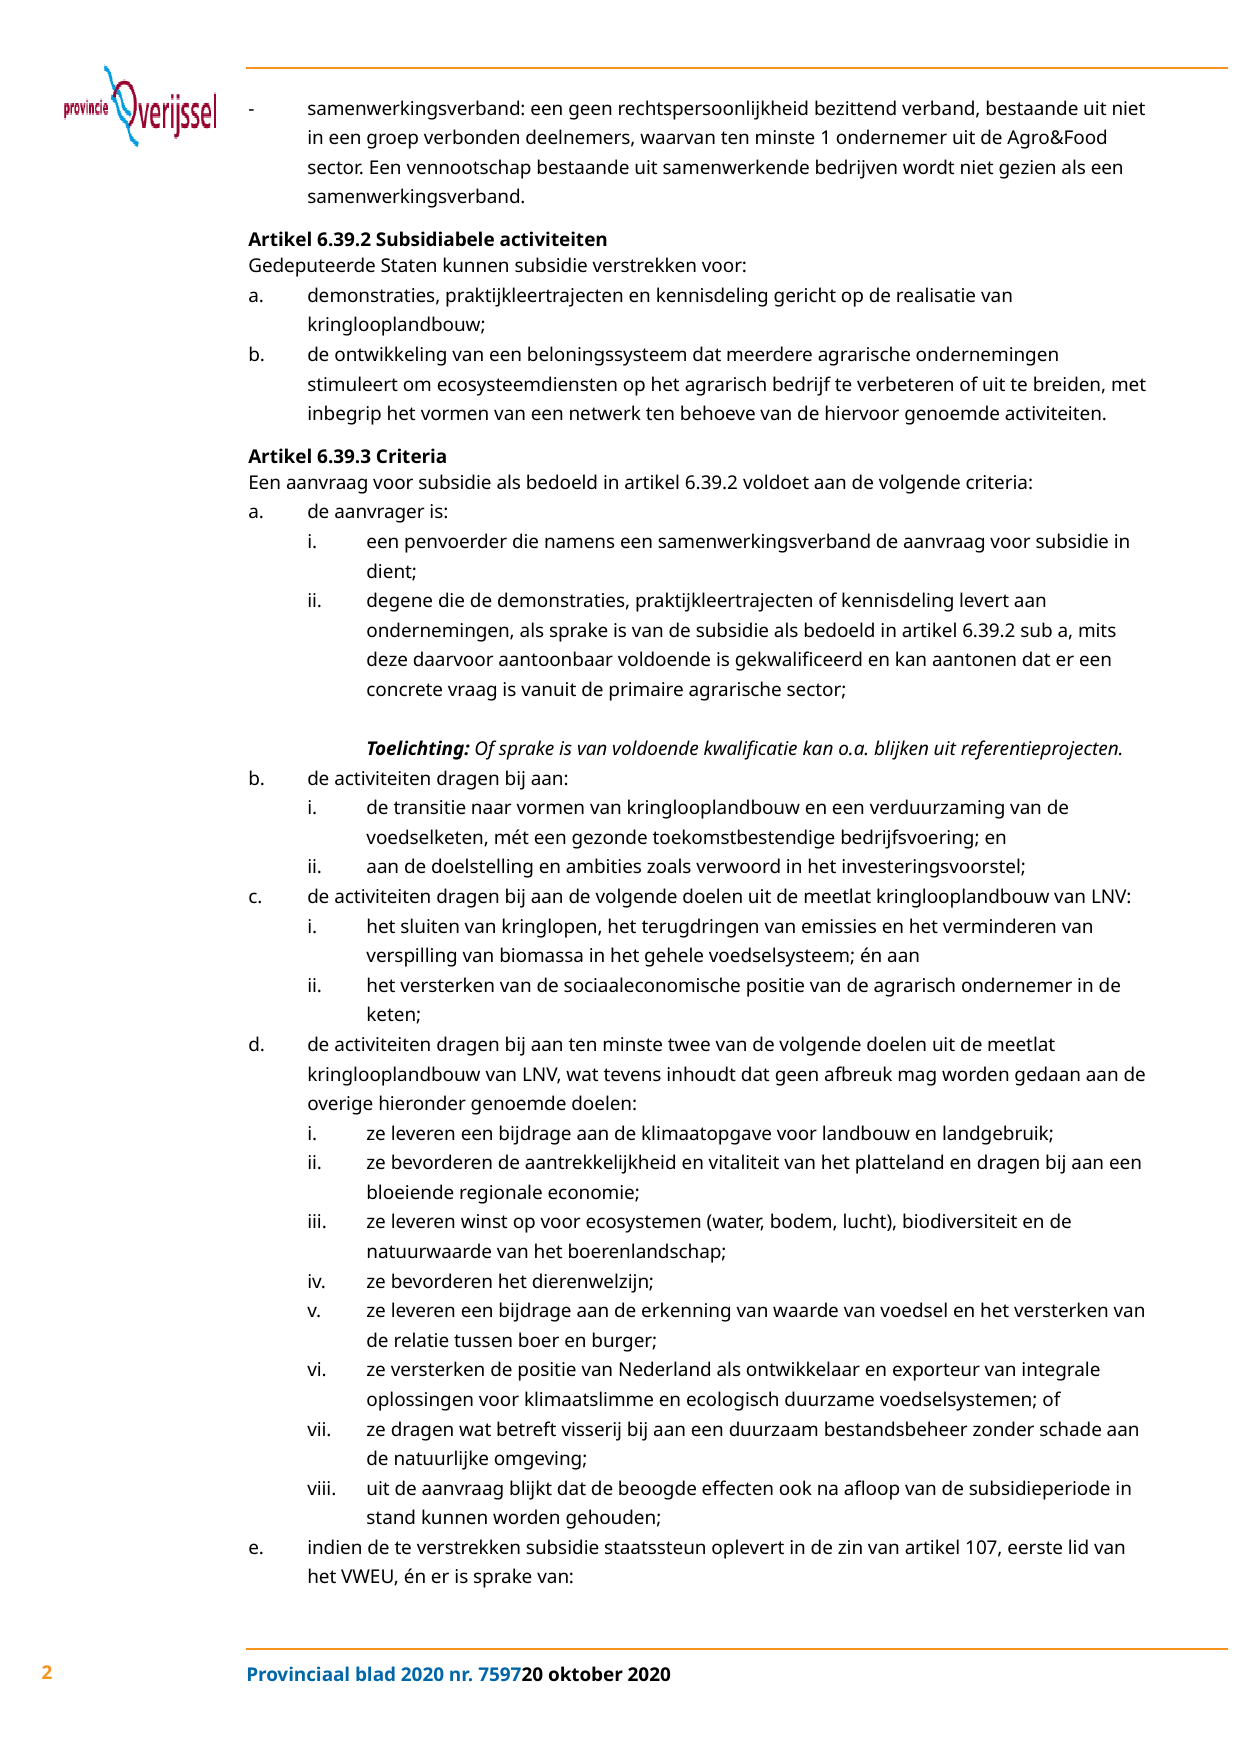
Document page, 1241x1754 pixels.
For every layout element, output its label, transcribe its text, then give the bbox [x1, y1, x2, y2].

list de activiteiten dragen bij aan de volgende doelen uit de meetlat kringlooplandbouw van LNV: [248, 883, 1152, 909]
list aan de doelstelling en ambities zoals verwoord in het investeringsvoorstel; [307, 854, 1152, 879]
text Artikel 6.39.2 Subsidiabele activiteiten [248, 227, 1152, 252]
list de aanvrager is: [248, 499, 1152, 524]
list ze leveren winst op voor ecosystemen (water, bodem, lucht), biodiversiteit en de natuurwaarde van het boerenlandschap; [307, 1209, 1152, 1264]
list een penvoerder die namens een samenwerkingsverband de aanvraag voor subsidie in dient; [307, 528, 1152, 584]
list ze bevorderen de aantrekkelijkheid en vitaliteit van het platteland en dragen bij aan een bloeiende regionale economie; [307, 1149, 1152, 1205]
text Artikel 6.39.3 Criteria [248, 443, 1152, 469]
picture [41, 47, 231, 172]
list Toelichting: Of sprake is van voldoende kwalificatie kan o.a. blijken uit referentieprojecten. [307, 735, 1152, 761]
list ze bevorderen het dierenwelzijn; [307, 1268, 1152, 1294]
list demonstraties, praktijkleertrajecten en kennisdeling gericht op de realisatie van kringlooplandbouw; [248, 282, 1152, 337]
list de activiteiten dragen bij aan: [248, 765, 1152, 791]
text Een aanvraag voor subsidie als bedoeld in artikel 6.39.2 voldoet aan de volgende criteria: [248, 469, 1152, 495]
list indien de te verstrekken subsidie staatssteun oplevert in de zin van artikel 107, eerste lid van het VWEU, én er is sprake van: [248, 1534, 1152, 1589]
text Gedeputeerde Staten kunnen subsidie verstrekken voor: [248, 252, 1152, 278]
list degene die de demonstraties, praktijkleertrajecten of kennisdeling levert aan ondernemingen, als sprake is van de subsidie als bedoeld in artikel 6.39.2 sub a, mits deze daarvoor aantoonbaar voldoende is gekwalificeerd en kan aantonen dat er een concrete vraag is vanuit de primaire agrarische sector; [307, 587, 1152, 702]
list ze leveren een bijdrage aan de erkenning van waarde van voedsel en het versterken van de relatie tussen boer en burger; [307, 1297, 1152, 1353]
list de ontwikkeling van een beloningssysteem dat meerdere agrarische ondernemingen stimuleert om ecosysteemdiensten op het agrarisch bedrijf te verbeteren of uit te breiden, met inbegrip het vormen van een netwerk ten behoeve van de hiervoor genoemde activiteiten. [248, 341, 1152, 426]
list uit de aanvraag blijkt dat de beoogde effecten ook na afloop van de subsidieperiode in stand kunnen worden gehouden; [307, 1475, 1152, 1530]
list ze dragen wat betreft visserij bij aan een duurzaam bestandsbeheer zonder schade aan de natuurlijke omgeving; [307, 1416, 1152, 1471]
list ze versterken de positie van Nederland als ontwikkelaar en exporteur van integrale oplossingen voor klimaatslimme en ecologisch duurzame voedselsystemen; of [307, 1357, 1152, 1412]
list ze leveren een bijdrage aan de klimaatopgave voor landbouw en landgebruik; [307, 1120, 1152, 1146]
list het sluiten van kringlopen, het terugdringen van emissies en het verminderen van verspilling van biomassa in het gehele voedselsysteem; én aan [307, 913, 1152, 968]
list de activiteiten dragen bij aan ten minste twee van de volgende doelen uit de meetlat kringlooplandbouw van LNV, wat tevens inhoudt dat geen afbreuk mag worden gedaan aan de overige hieronder genoemde doelen: [248, 1031, 1152, 1116]
list samenwerkingsverband: een geen rechtspersoonlijkheid bezittend verband, bestaande uit niet in een groep verbonden deelnemers, waarvan ten minste 1 ondernemer uit de Agro&Food sector. Een vennootschap bestaande uit samenwerkende bedrijven wordt niet gezien als een samenwerkingsverband. [248, 95, 1152, 209]
list de transitie naar vormen van kringlooplandbouw en een verduurzaming van de voedselketen, mét een gezonde toekomstbestendige bedrijfsvoering; en [307, 794, 1152, 850]
list het versterken van de sociaaleconomische positie van de agrarisch ondernemer in de keten; [307, 972, 1152, 1027]
